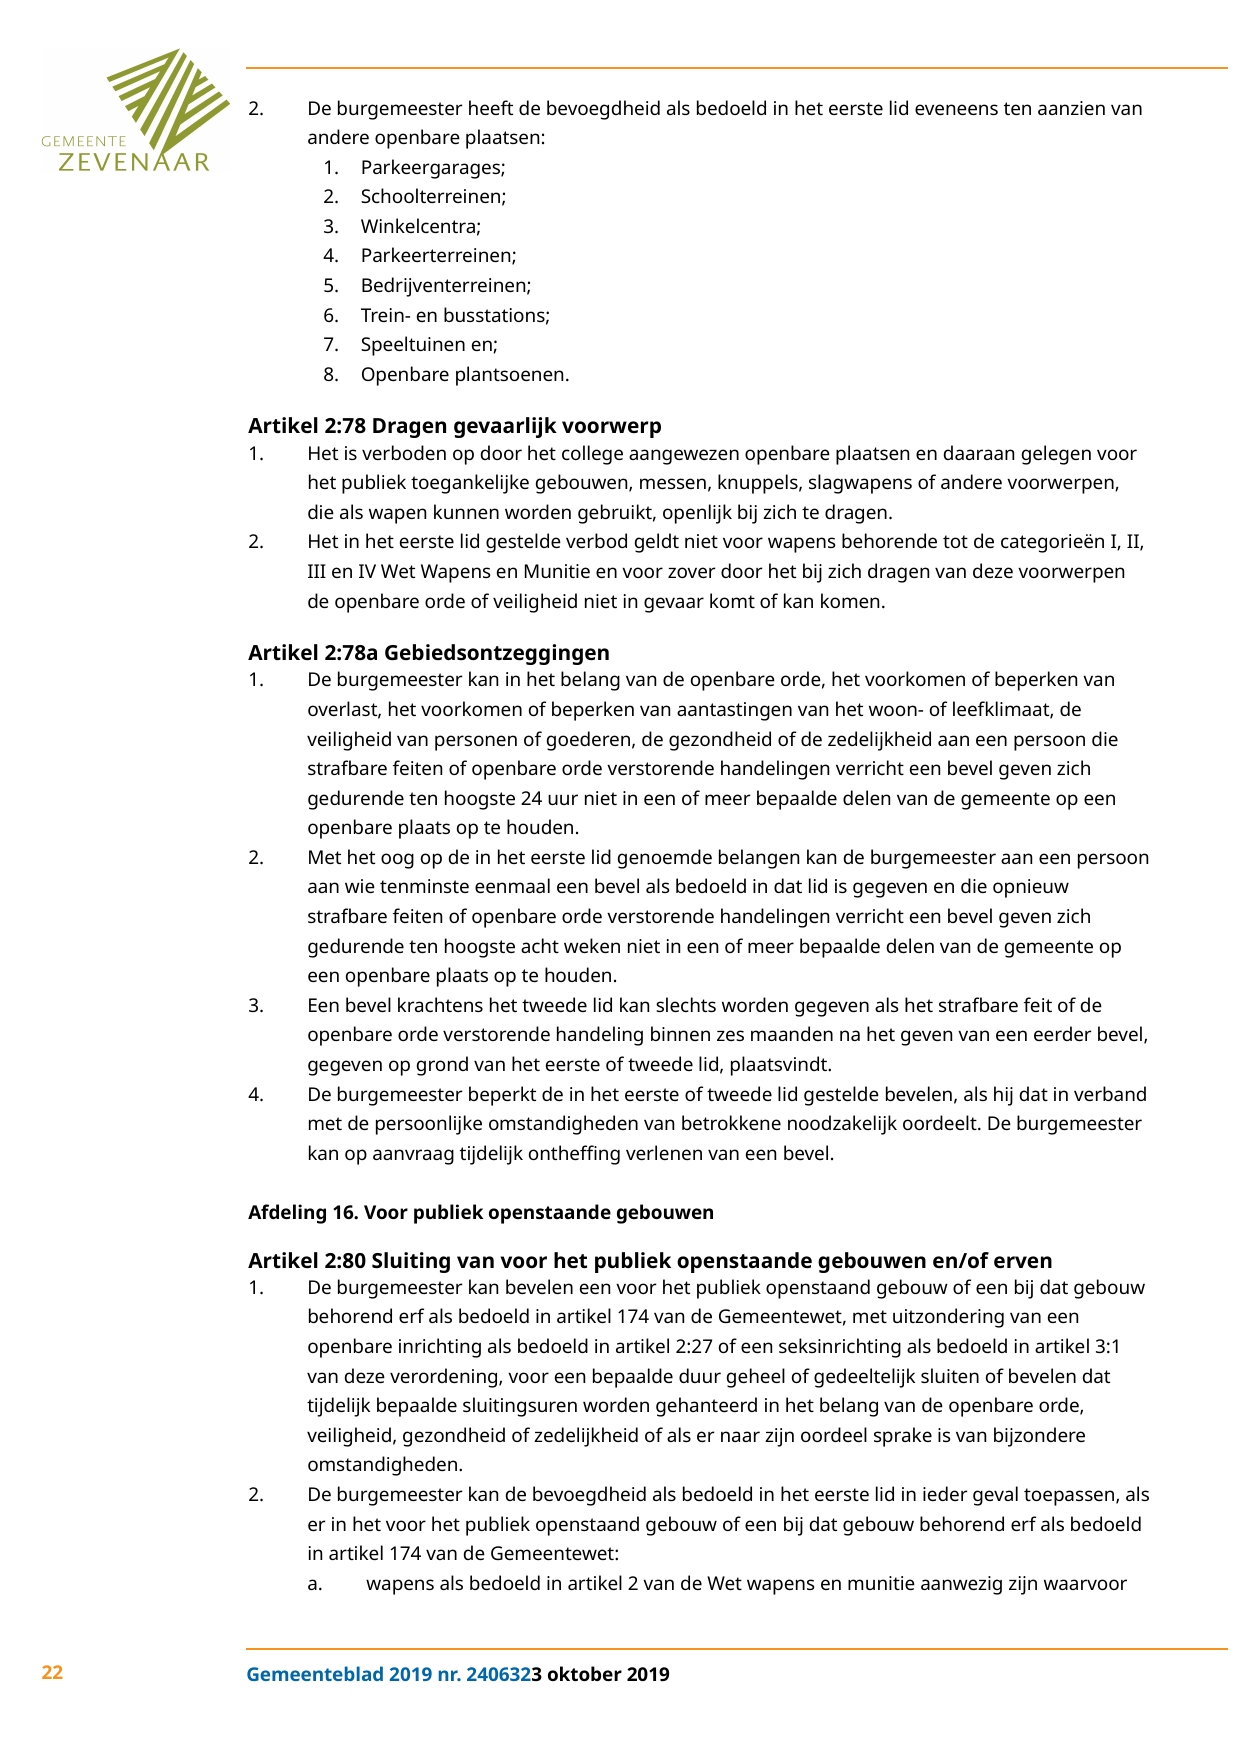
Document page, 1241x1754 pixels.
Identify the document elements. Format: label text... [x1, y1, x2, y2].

list Met het oog op de in het eerste lid genoemde belangen kan de burgemeester aan een persoon aan wie tenminste eenmaal een bevel als bedoeld in dat lid is gegeven en die opnieuw strafbare feiten of openbare orde verstorende handelingen verricht een bevel geven zich gedurende ten hoogste acht weken niet in een of meer bepaalde delen van de gemeente op een openbare plaats op te houden. [248, 844, 1152, 988]
list Een bevel krachtens het tweede lid kan slechts worden gegeven als het strafbare feit of de openbare orde verstorende handeling binnen zes maanden na het geven van een eerder bevel, gegeven op grond van het eerste of tweede lid, plaatsvindt. [248, 992, 1152, 1077]
list Winkelcentra; [323, 213, 1152, 239]
text Afdeling 16. Voor publiek openstaande gebouwen [248, 1199, 1152, 1225]
list Speeltuinen en; [323, 331, 1152, 357]
list Parkeerterreinen; [323, 243, 1152, 268]
list De burgemeester kan in het belang van de openbare orde, het voorkomen of beperken van overlast, het voorkomen of beperken van aantastingen van het woon- of leefklimaat, de veiligheid van personen of goederen, de gezondheid of de zedelijkheid aan een persoon die strafbare feiten of openbare orde verstorende handelingen verricht een bevel geven zich gedurende ten hoogste 24 uur niet in een of meer bepaalde delen van de gemeente op een openbare plaats op te houden. [248, 667, 1152, 840]
list Schoolterreinen; [323, 183, 1152, 209]
text Artikel 2:80 Sluiting van voor het publiek openstaande gebouwen en/of erven [248, 1246, 1152, 1274]
picture [41, 47, 231, 172]
list Het is verboden op door het college aangewezen openbare plaatsen en daaraan gelegen voor het publiek toegankelijke gebouwen, messen, knuppels, slagwapens of andere voorwerpen, die als wapen kunnen worden gebruikt, openlijk bij zich te dragen. [248, 440, 1152, 525]
list De burgemeester kan bevelen een voor het publiek openstaand gebouw of een bij dat gebouw behorend erf als bedoeld in artikel 174 van de Gemeentewet, met uitzondering van een openbare inrichting als bedoeld in artikel 2:27 of een seksinrichting als bedoeld in artikel 3:1 van deze verordening, voor een bepaalde duur geheel of gedeeltelijk sluiten of bevelen dat tijdelijk bepaalde sluitingsuren worden gehanteerd in het belang van de openbare orde, veiligheid, gezondheid of zedelijkheid of als er naar zijn oordeel sprake is van bijzondere omstandigheden. [248, 1274, 1152, 1477]
list Het in het eerste lid gestelde verbod geldt niet voor wapens behorende tot de categorieën I, II, III en IV Wet Wapens en Munitie en voor zover door het bij zich dragen van deze voorwerpen de openbare orde of veiligheid niet in gevaar komt of kan komen. [248, 529, 1152, 613]
text Artikel 2:78 Dragen gevaarlijk voorwerp [248, 411, 1152, 440]
list Bedrijventerreinen; [323, 272, 1152, 298]
list De burgemeester beperkt de in het eerste of tweede lid gestelde bevelen, als hij dat in verband met de persoonlijke omstandigheden van betrokkene noodzakelijk oordeelt. De burgemeester kan op aanvraag tijdelijk ontheffing verlenen van een bevel. [248, 1081, 1152, 1166]
list Openbare plantsoenen. [323, 361, 1152, 387]
list Trein- en busstations; [323, 302, 1152, 328]
list Parkeergarages; [323, 154, 1152, 180]
list wapens als bedoeld in artikel 2 van de Wet wapens en munitie aanwezig zijn waarvoor [307, 1570, 1152, 1596]
list De burgemeester heeft de bevoegdheid als bedoeld in het eerste lid eveneens ten aanzien van andere openbare plaatsen: [248, 95, 1152, 150]
text Artikel 2:78a Gebiedsontzeggingen [248, 638, 1152, 667]
list De burgemeester kan de bevoegdheid als bedoeld in het eerste lid in ieder geval toepassen, als er in het voor het publiek openstaand gebouw of een bij dat gebouw behorend erf als bedoeld in artikel 174 van de Gemeentewet: [248, 1481, 1152, 1566]
